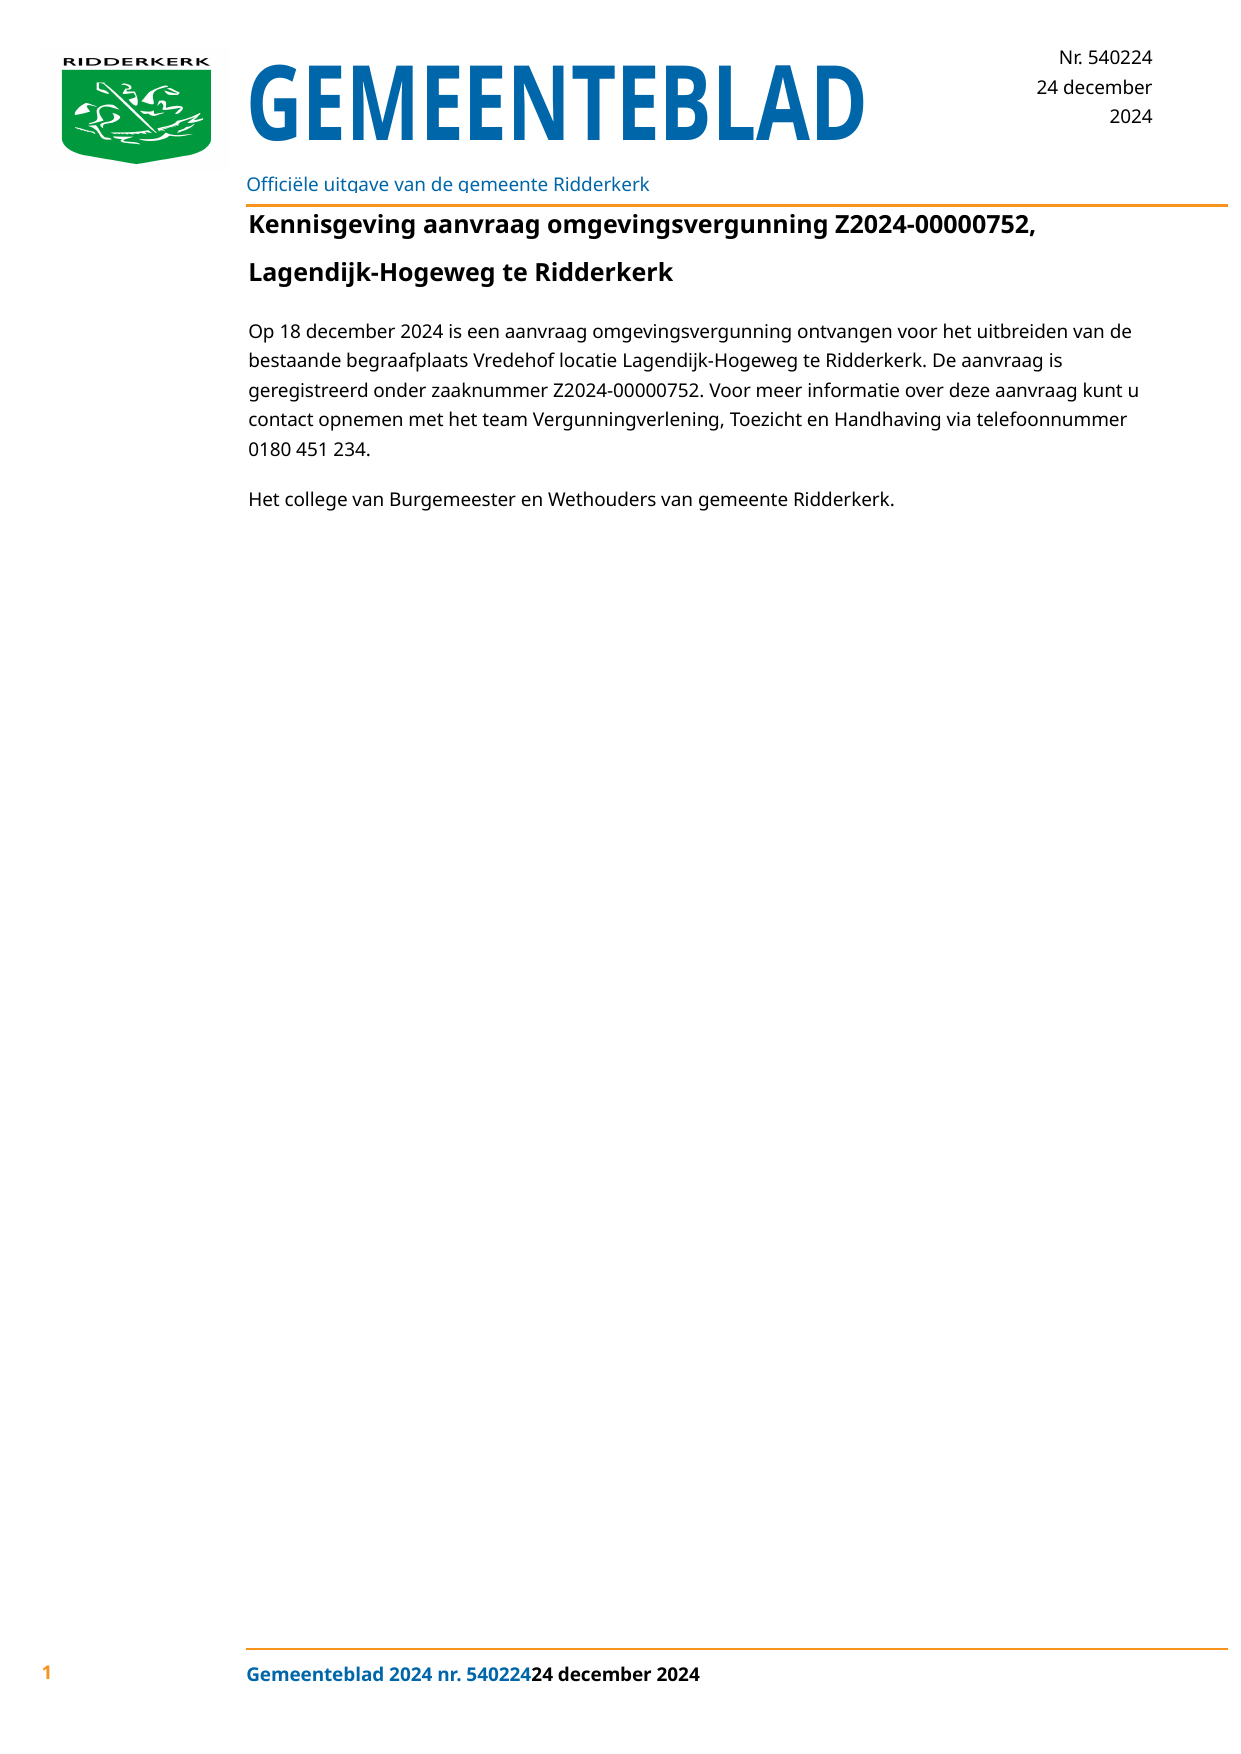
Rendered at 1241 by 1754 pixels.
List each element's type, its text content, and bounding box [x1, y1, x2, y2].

picture [41, 47, 231, 172]
text Kennisgeving aanvraag omgevingsvergunning Z2024-00000752, Lagendijk-Hogeweg te Ridderkerk [248, 207, 1152, 288]
text Op 18 december 2024 is een aanvraag omgevingsvergunning ontvangen voor het uitbreiden van de bestaande begraafplaats Vredehof locatie Lagendijk-Hogeweg te Ridderkerk. De aanvraag is geregistreerd onder zaaknummer Z2024-00000752. Voor meer informatie over deze aanvraag kunt u contact opnemen met het team Vergunningverlening, Toezicht en Handhaving via telefoonnummer 0180 451 234. [248, 318, 1152, 462]
text Het college van Burgemeester en Wethouders van gemeente Ridderkerk. [248, 487, 1152, 512]
